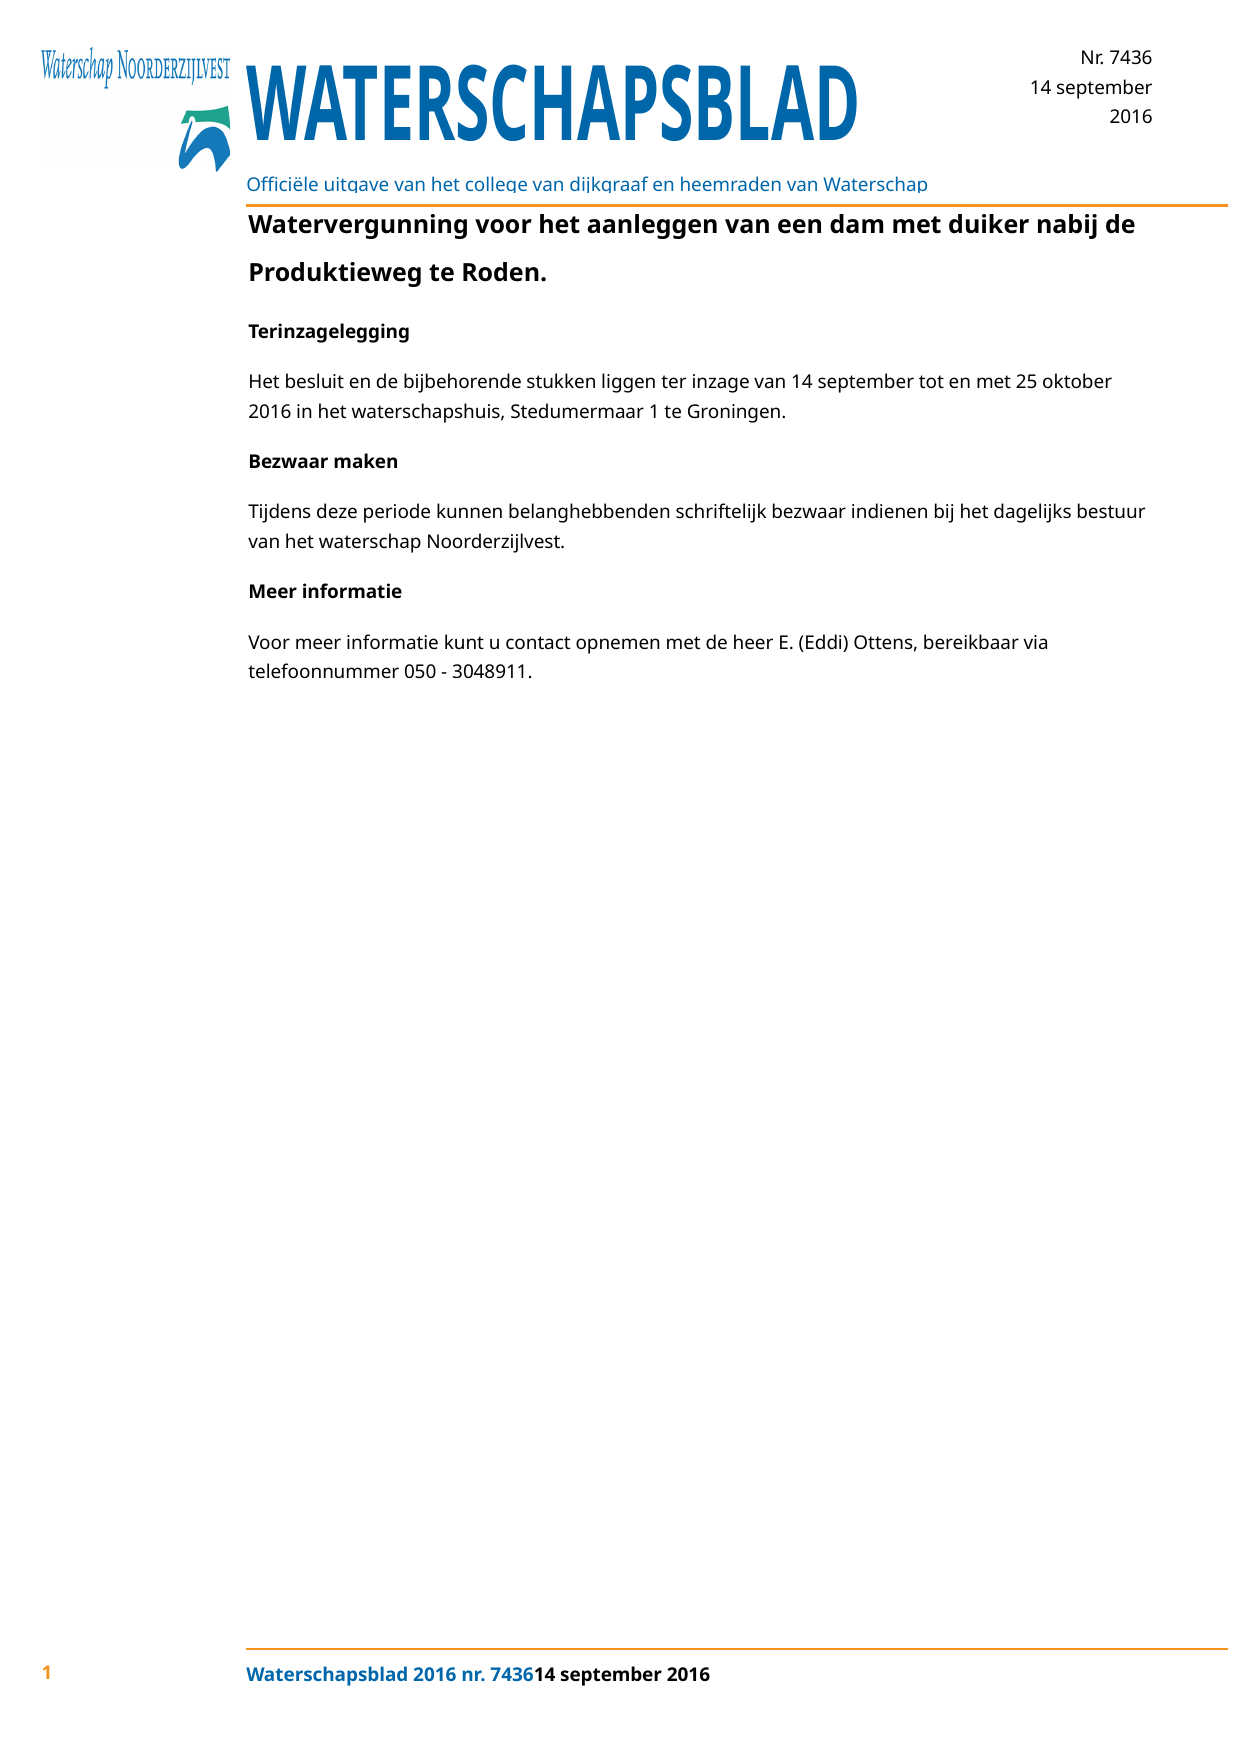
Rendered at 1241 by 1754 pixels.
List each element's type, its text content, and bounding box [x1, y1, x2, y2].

text Bezwaar maken [248, 448, 1152, 474]
text Tijdens deze periode kunnen belanghebbenden schriftelijk bezwaar indienen bij het dagelijks bestuur van het waterschap Noorderzijlvest. [248, 499, 1152, 554]
picture [41, 47, 231, 172]
text Terinzagelegging [248, 318, 1152, 344]
text Voor meer informatie kunt u contact opnemen met de heer E. (Eddi) Ottens, bereikbaar via telefoonnummer 050 - 3048911. [248, 629, 1152, 684]
text Watervergunning voor het aanleggen van een dam met duiker nabij de Produktieweg te Roden. [248, 207, 1152, 288]
text Het besluit en de bijbehorende stukken liggen ter inzage van 14 september tot en met 25 oktober 2016 in het waterschapshuis, Stedumermaar 1 te Groningen. [248, 368, 1152, 424]
text Meer informatie [248, 579, 1152, 604]
